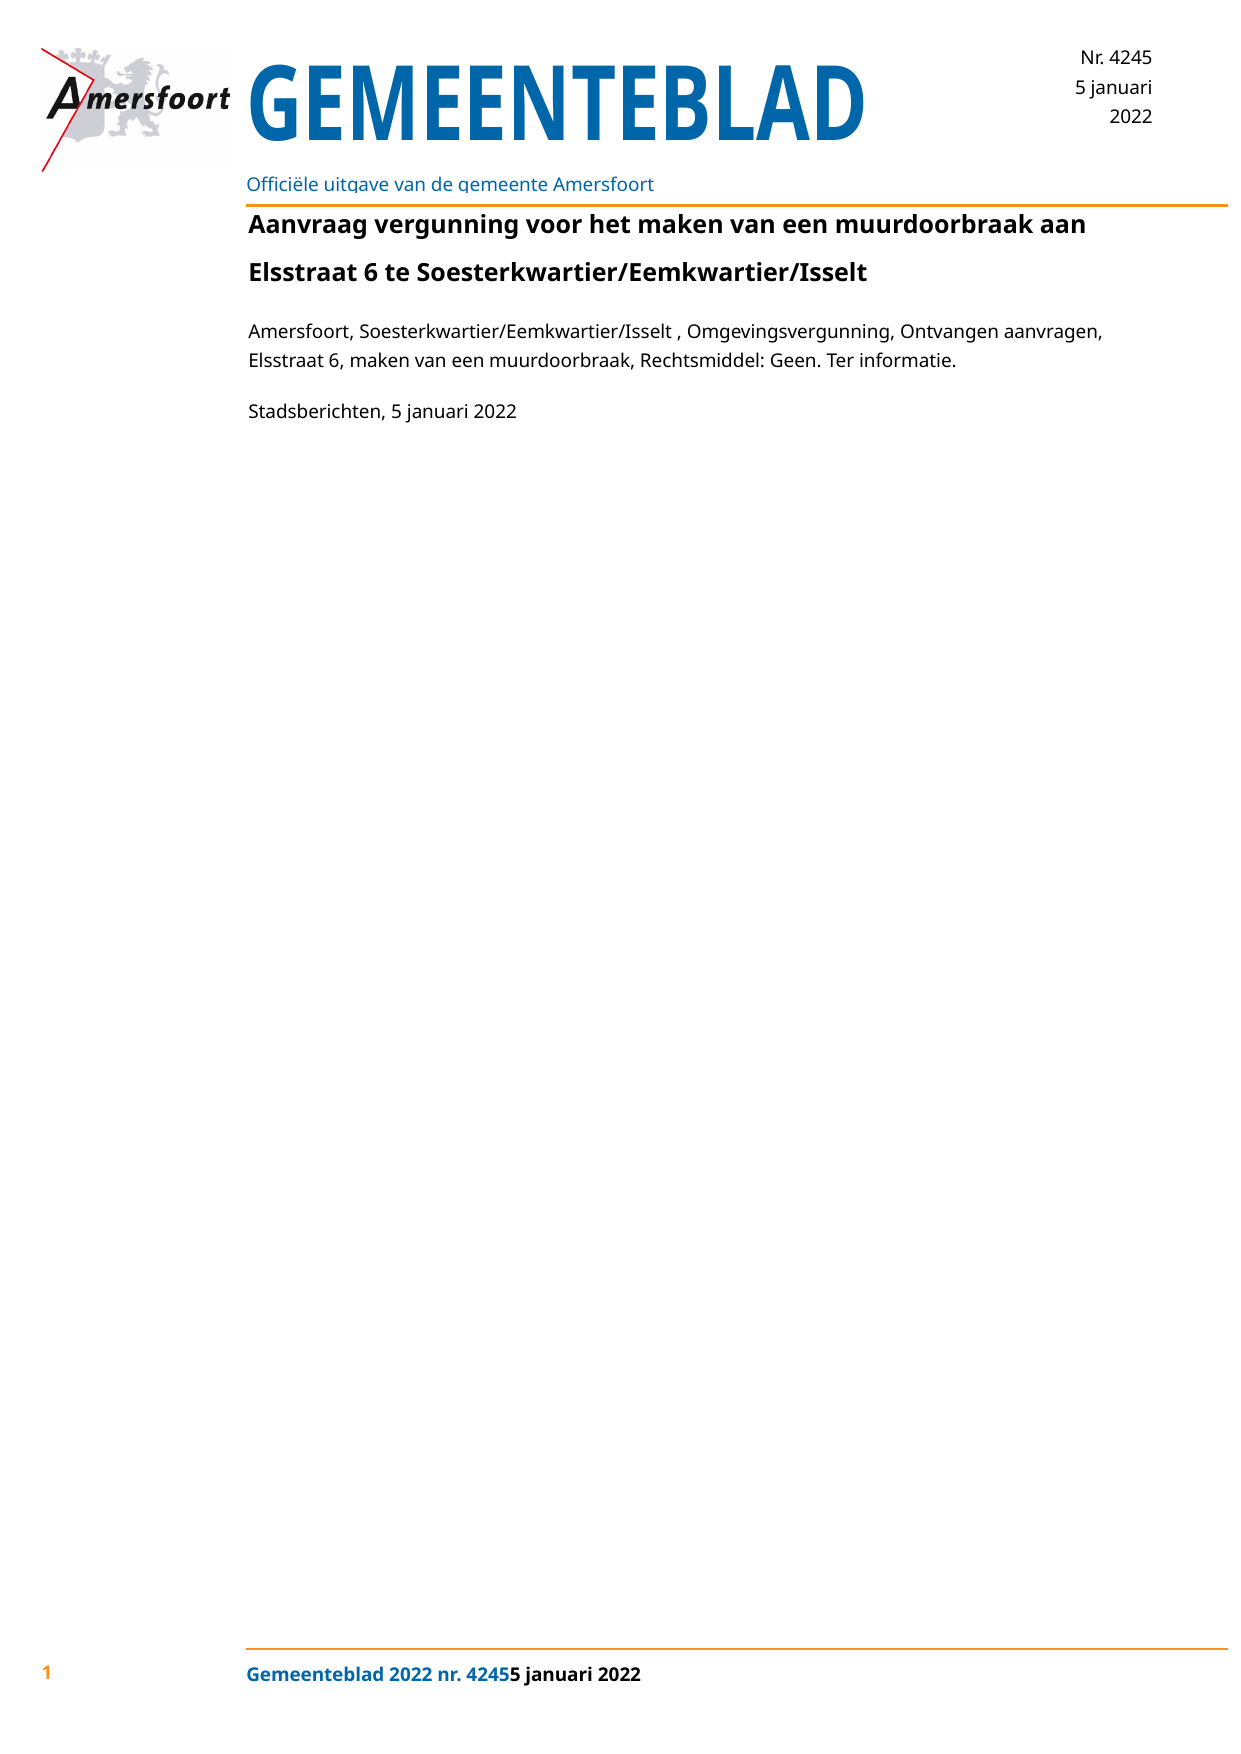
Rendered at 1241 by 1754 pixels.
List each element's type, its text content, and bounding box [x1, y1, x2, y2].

picture [41, 47, 231, 172]
text Stadsberichten, 5 januari 2022 [248, 398, 1152, 424]
text Aanvraag vergunning voor het maken van een muurdoorbraak aan Elsstraat 6 te Soesterkwartier/Eemkwartier/Isselt [248, 207, 1152, 288]
text Amersfoort, Soesterkwartier/Eemkwartier/Isselt , Omgevingsvergunning, Ontvangen aanvragen, Elsstraat 6, maken van een muurdoorbraak, Rechtsmiddel: Geen. Ter informatie. [248, 318, 1152, 373]
